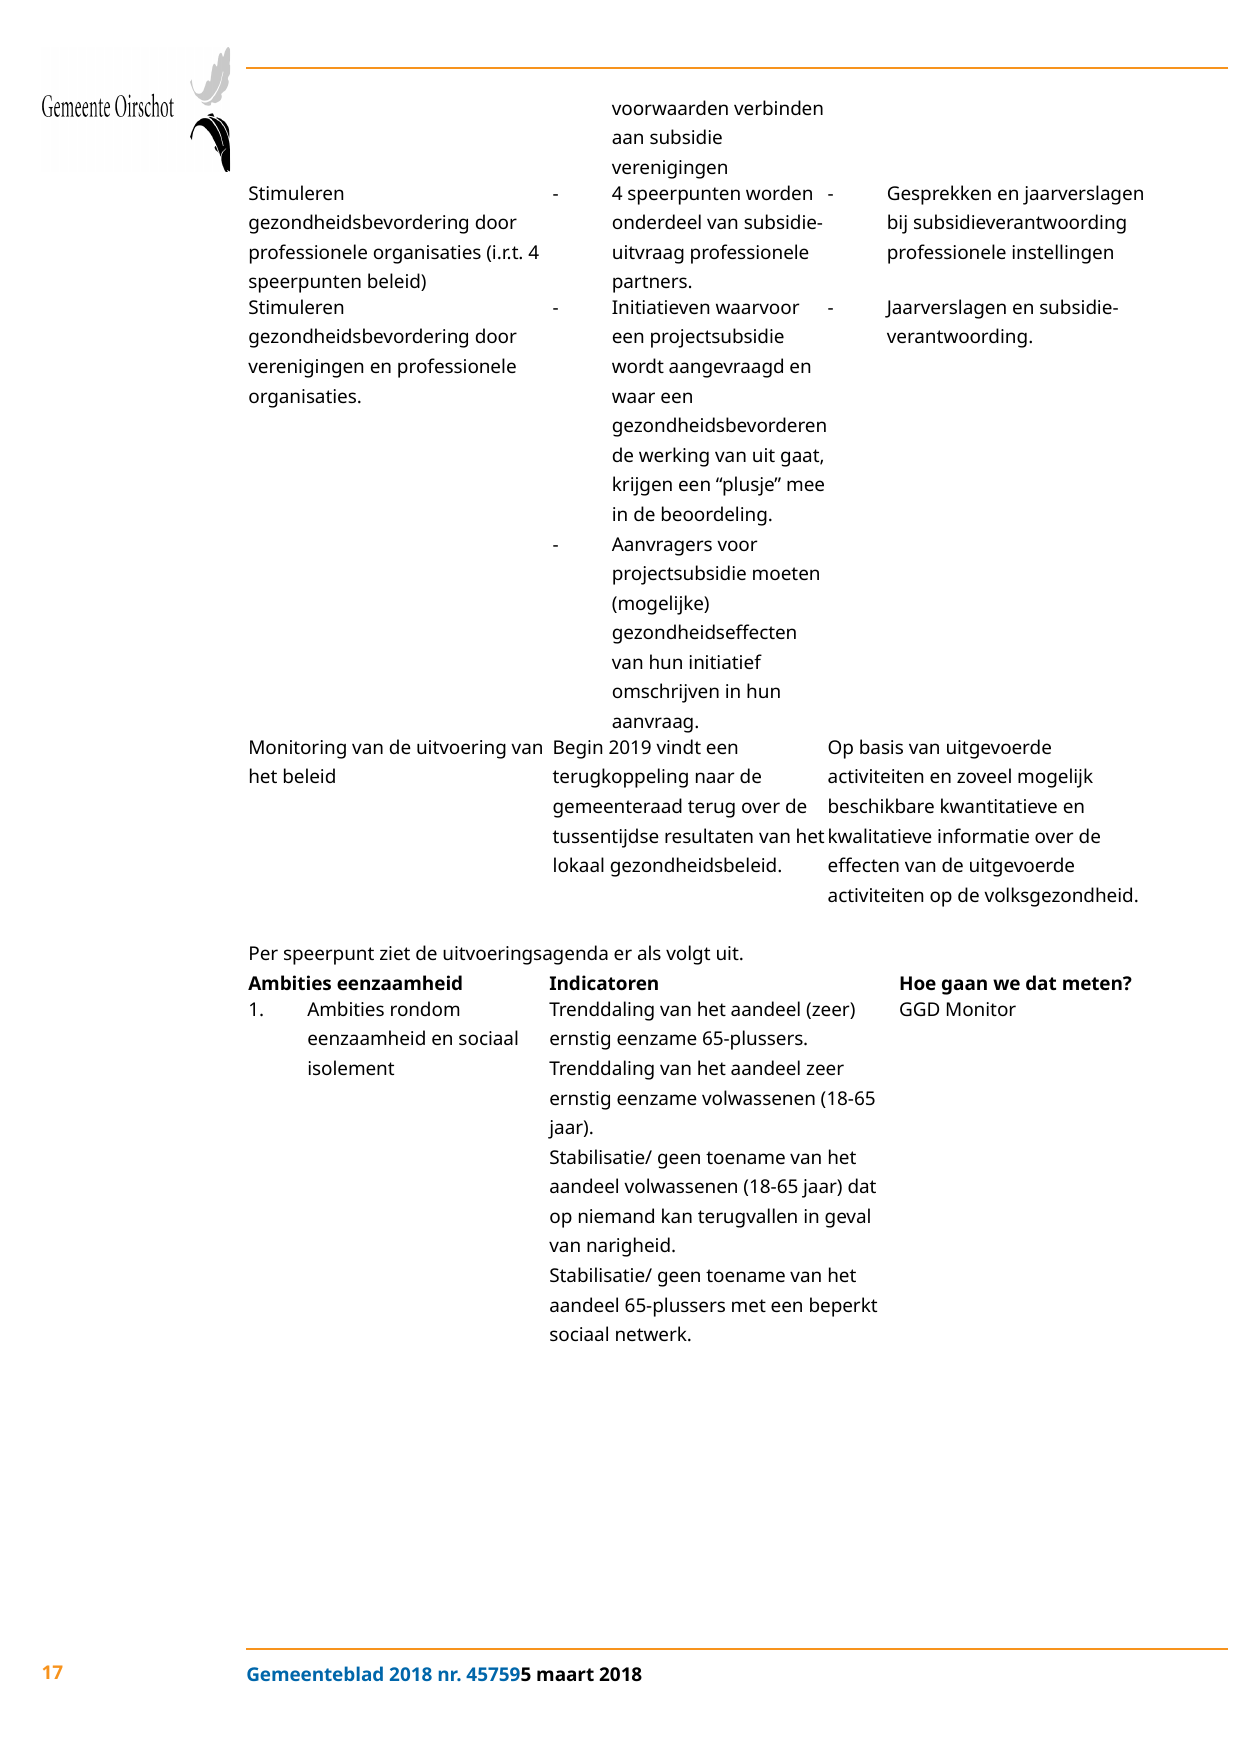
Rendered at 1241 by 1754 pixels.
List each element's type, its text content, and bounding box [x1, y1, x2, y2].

table_cell Op basis van uitgevoerde activiteiten en zoveel mogelijk beschikbare kwantitatieve en kwalitatieve informatie over de effecten van de uitgevoerde activiteiten op de volksgezondheid. [828, 734, 1152, 908]
table_cell 4 speerpunten worden onderdeel van subsidie-uitvraag professionele partners. [553, 180, 827, 294]
table_cell voorwaarden verbinden aan subsidie verenigingen [553, 95, 827, 180]
table_cell Ambities rondom eenzaamheid en sociaal isolement [248, 996, 549, 1347]
table_cell Stimuleren gezondheidsbevordering door verenigingen en professionele organisaties. [248, 294, 552, 734]
table_cell Trenddaling van het aandeel (zeer) ernstig eenzame 65-plussers. Trenddaling van het aandeel zeer ernstig eenzame volwassenen (18-65 jaar). Stabilisatie/ geen toename van het aandeel volwassenen (18-65 jaar) dat op niemand kan terugvallen in geval van narigheid. Stabilisatie/ geen toename van het aandeel 65-plussers met een beperkt sociaal netwerk. [549, 996, 899, 1347]
table_header Indicatoren [549, 970, 899, 996]
table_cell Monitoring van de uitvoering van het beleid [248, 734, 552, 908]
text Per speerpunt ziet de uitvoeringsagenda er als volgt uit. [248, 941, 1152, 966]
table_cell Begin 2019 vindt een terugkoppeling naar de gemeenteraad terug over de tussentijdse resultaten van het lokaal gezondheidsbeleid. [553, 734, 827, 908]
table_header Ambities eenzaamheid [248, 970, 549, 996]
table_cell Initiatieven waarvoor een projectsubsidie wordt aangevraagd en waar een gezondheidsbevorderende werking van uit gaat, krijgen een “plusje” mee in de beoordeling. Aanvragers voor projectsubsidie moeten (mogelijke) gezondheidseffecten van hun initiatief omschrijven in hun aanvraag. [553, 294, 827, 734]
table_header Hoe gaan we dat meten? [899, 970, 1152, 996]
table_cell GGD Monitor [899, 996, 1152, 1347]
table_cell Stimuleren gezondheidsbevordering door professionele organisaties (i.r.t. 4 speerpunten beleid) [248, 180, 552, 294]
table_cell [828, 95, 1152, 180]
table_cell Gesprekken en jaarverslagen bij subsidieverantwoording professionele instellingen [828, 180, 1152, 294]
table_cell Jaarverslagen en subsidie-verantwoording. [828, 294, 1152, 734]
picture [41, 47, 231, 172]
table_cell [248, 95, 552, 180]
